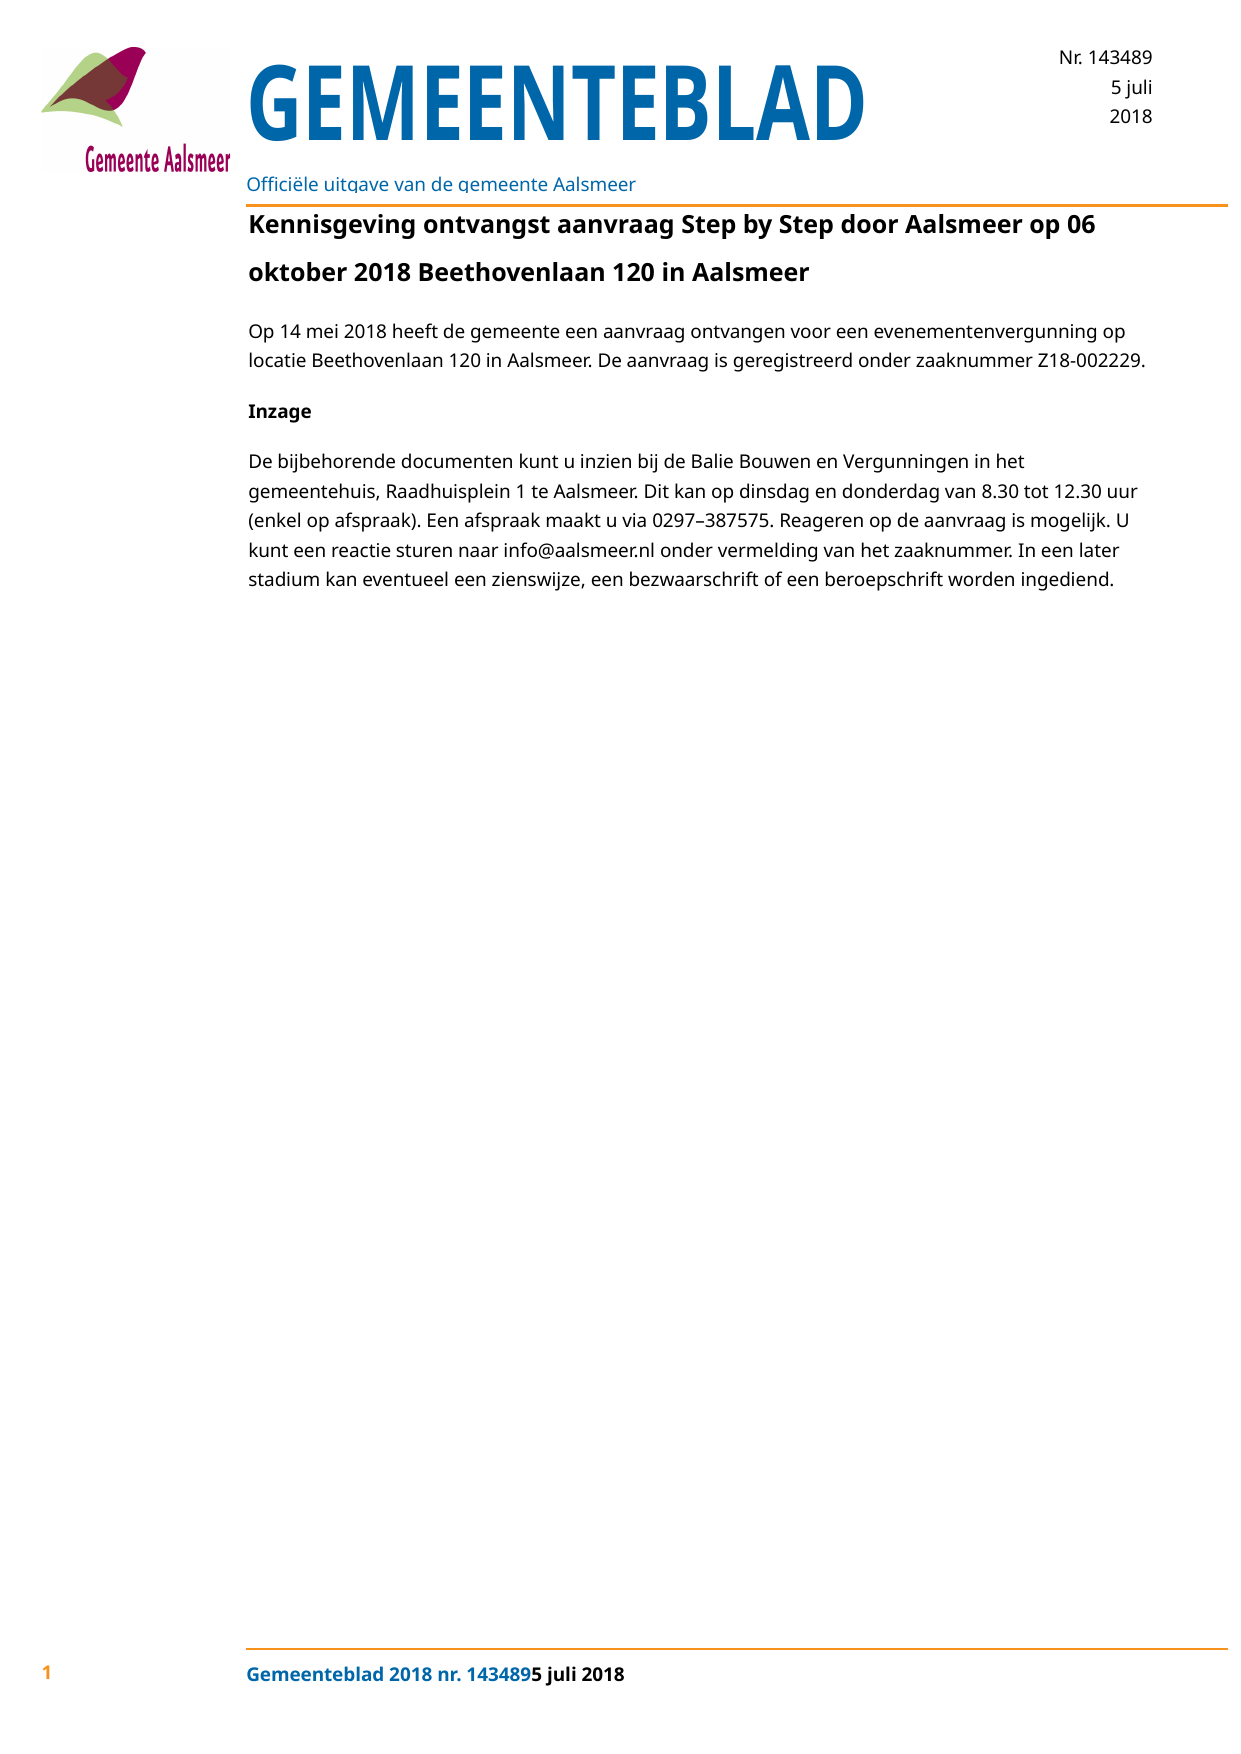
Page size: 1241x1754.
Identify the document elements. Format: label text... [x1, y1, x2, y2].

text Kennisgeving ontvangst aanvraag Step by Step door Aalsmeer op 06 oktober 2018 Beethovenlaan 120 in Aalsmeer [248, 207, 1152, 288]
text Inzage [248, 398, 1152, 424]
text Op 14 mei 2018 heeft de gemeente een aanvraag ontvangen voor een evenementenvergunning op locatie Beethovenlaan 120 in Aalsmeer. De aanvraag is geregistreerd onder zaaknummer Z18-002229. [248, 318, 1152, 373]
text De bijbehorende documenten kunt u inzien bij de Balie Bouwen en Vergunningen in het gemeentehuis, Raadhuisplein 1 te Aalsmeer. Dit kan op dinsdag en donderdag van 8.30 tot 12.30 uur (enkel op afspraak). Een afspraak maakt u via 0297–387575. Reageren op de aanvraag is mogelijk. U kunt een reactie sturen naar info@aalsmeer.nl onder vermelding van het zaaknummer. In een later stadium kan eventueel een zienswijze, een bezwaarschrift of een beroepschrift worden ingediend. [248, 448, 1152, 592]
picture [41, 47, 231, 172]
